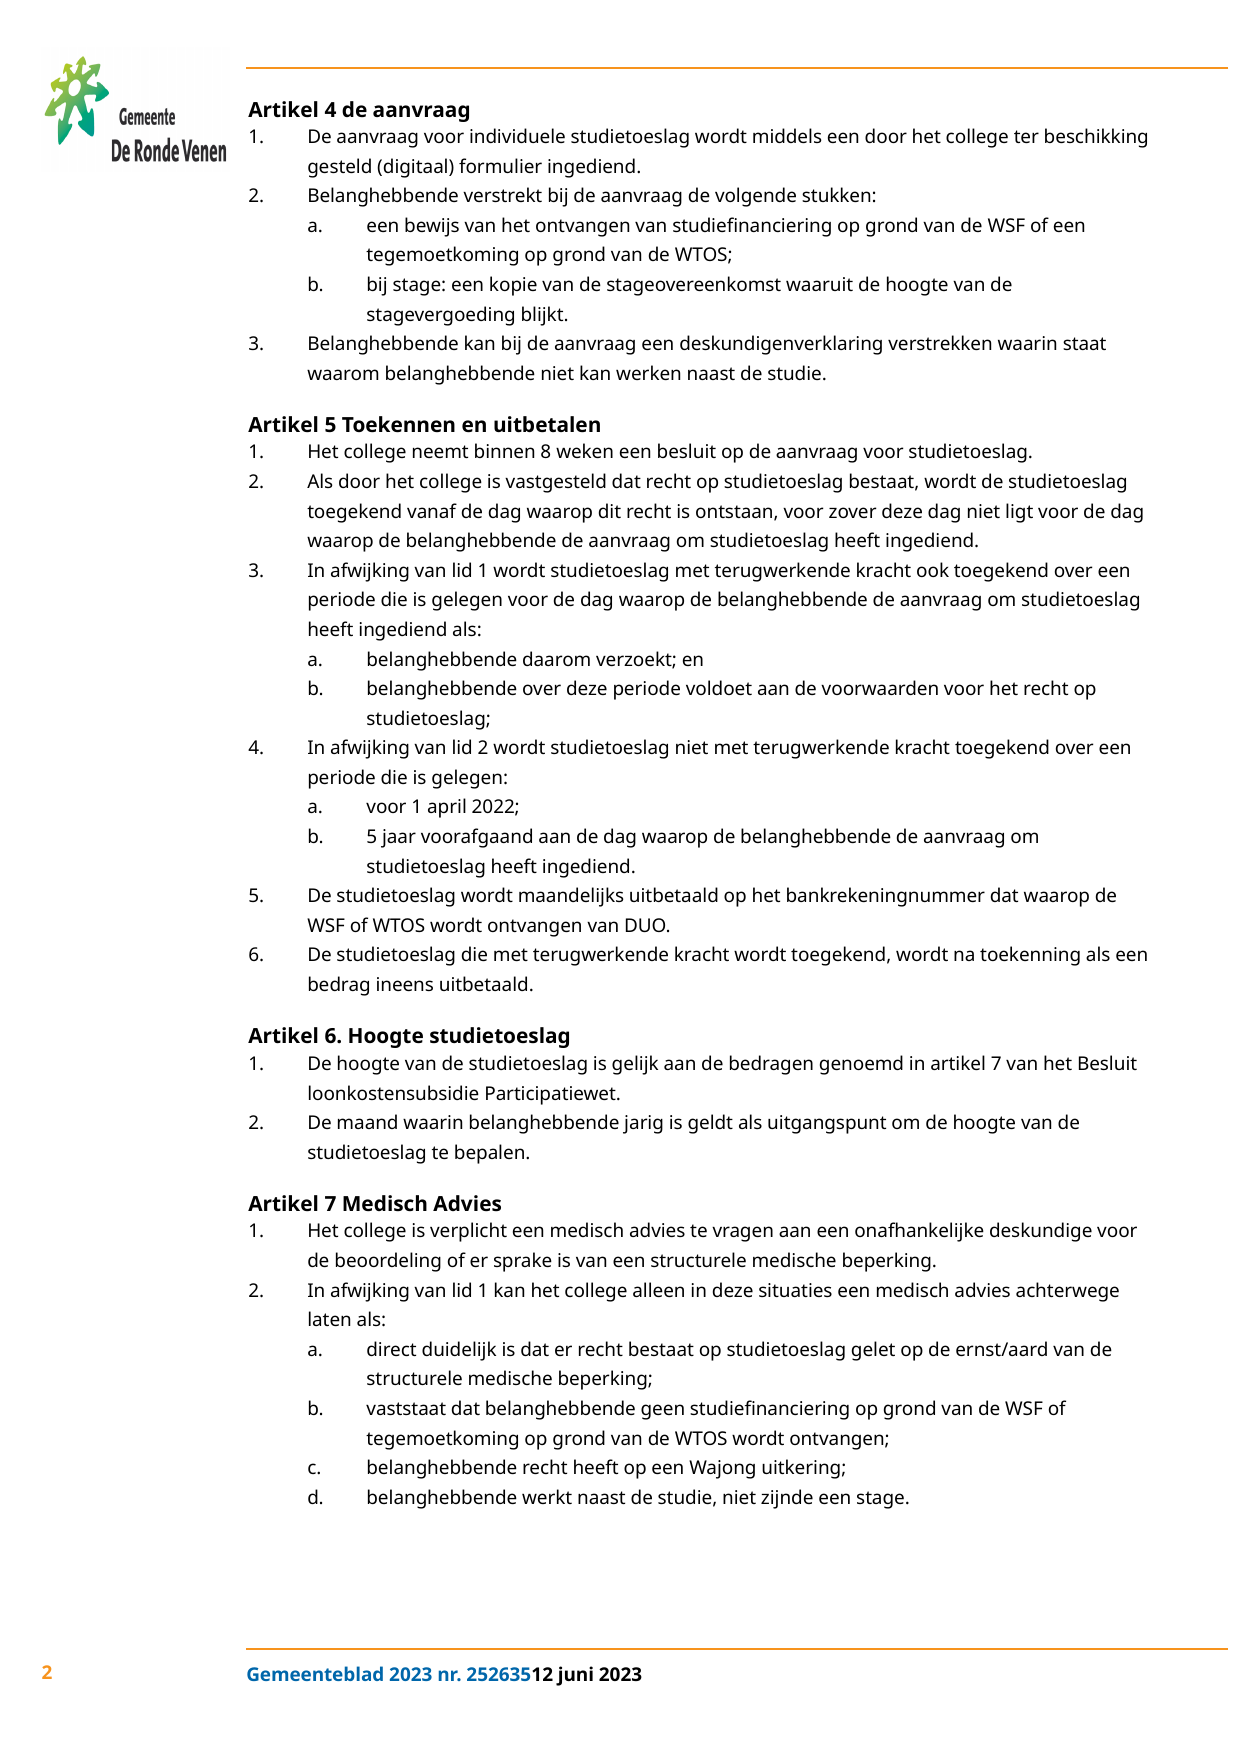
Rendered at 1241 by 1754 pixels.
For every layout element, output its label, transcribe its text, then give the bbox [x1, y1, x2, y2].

list Als door het college is vastgesteld dat recht op studietoeslag bestaat, wordt de studietoeslag toegekend vanaf de dag waarop dit recht is ontstaan, voor zover deze dag niet ligt voor de dag waarop de belanghebbende de aanvraag om studietoeslag heeft ingediend. [248, 468, 1152, 553]
text Artikel 4 de aanvraag [248, 95, 1152, 123]
list In afwijking van lid 1 kan het college alleen in deze situaties een medisch advies achterwege laten als: [248, 1277, 1152, 1332]
list direct duidelijk is dat er recht bestaat op studietoeslag gelet op de ernst/aard van de structurele medische beperking; [307, 1336, 1152, 1391]
list In afwijking van lid 1 wordt studietoeslag met terugwerkende kracht ook toegekend over een periode die is gelegen voor de dag waarop de belanghebbende de aanvraag om studietoeslag heeft ingediend als: [248, 557, 1152, 642]
list De maand waarin belanghebbende jarig is geldt als uitgangspunt om de hoogte van de studietoeslag te bepalen. [248, 1109, 1152, 1164]
list Belanghebbende kan bij de aanvraag een deskundigenverklaring verstrekken waarin staat waarom belanghebbende niet kan werken naast de studie. [248, 330, 1152, 386]
text Artikel 6. Hoogte studietoeslag [248, 1022, 1152, 1050]
list Het college neemt binnen 8 weken een besluit op de aanvraag voor studietoeslag. [248, 439, 1152, 464]
list In afwijking van lid 2 wordt studietoeslag niet met terugwerkende kracht toegekend over een periode die is gelegen: [248, 734, 1152, 790]
list belanghebbende werkt naast de studie, niet zijnde een stage. [307, 1484, 1152, 1510]
list vaststaat dat belanghebbende geen studiefinanciering op grond van de WSF of tegemoetkoming op grond van de WTOS wordt ontvangen; [307, 1395, 1152, 1451]
list 5 jaar voorafgaand aan de dag waarop de belanghebbende de aanvraag om studietoeslag heeft ingediend. [307, 823, 1152, 879]
list belanghebbende over deze periode voldoet aan de voorwaarden voor het recht op studietoeslag; [307, 675, 1152, 731]
list De aanvraag voor individuele studietoeslag wordt middels een door het college ter beschikking gesteld (digitaal) formulier ingediend. [248, 123, 1152, 178]
list bij stage: een kopie van de stageovereenkomst waaruit de hoogte van de stagevergoeding blijkt. [307, 271, 1152, 326]
list De studietoeslag wordt maandelijks uitbetaald op het bankrekeningnummer dat waarop de WSF of WTOS wordt ontvangen van DUO. [248, 882, 1152, 938]
list voor 1 april 2022; [307, 794, 1152, 819]
text Artikel 5 Toekennen en uitbetalen [248, 410, 1152, 439]
list De hoogte van de studietoeslag is gelijk aan de bedragen genoemd in artikel 7 van het Besluit loonkostensubsidie Participatiewet. [248, 1050, 1152, 1105]
list een bewijs van het ontvangen van studiefinanciering op grond van de WSF of een tegemoetkoming op grond van de WTOS; [307, 212, 1152, 267]
picture [41, 47, 231, 172]
list belanghebbende recht heeft op een Wajong uitkering; [307, 1454, 1152, 1480]
text Artikel 7 Medisch Advies [248, 1189, 1152, 1218]
list De studietoeslag die met terugwerkende kracht wordt toegekend, wordt na toekenning als een bedrag ineens uitbetaald. [248, 942, 1152, 997]
list belanghebbende daarom verzoekt; en [307, 646, 1152, 672]
list Het college is verplicht een medisch advies te vragen aan een onafhankelijke deskundige voor de beoordeling of er sprake is van een structurele medische beperking. [248, 1218, 1152, 1273]
list Belanghebbende verstrekt bij de aanvraag de volgende stukken: [248, 182, 1152, 208]
